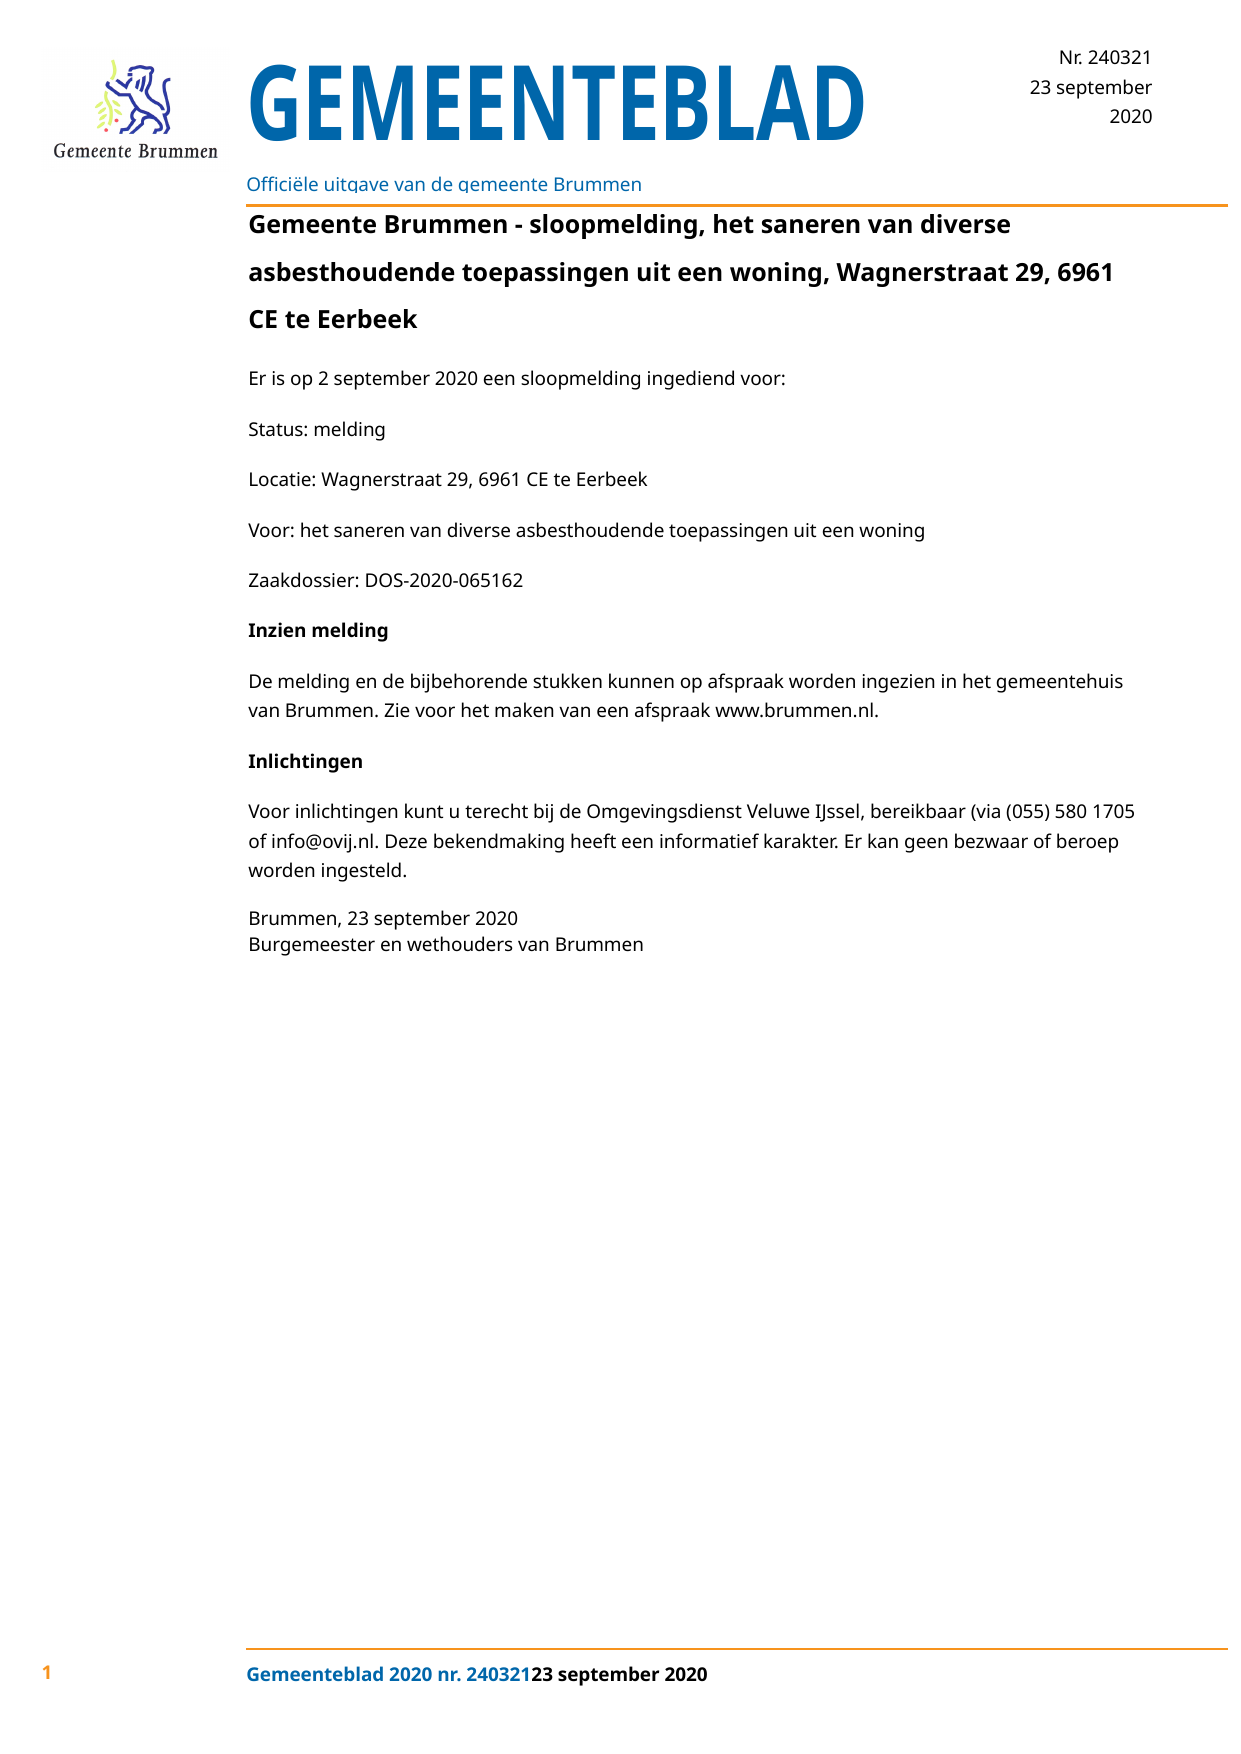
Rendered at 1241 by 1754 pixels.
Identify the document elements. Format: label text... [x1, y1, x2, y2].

text Inzien melding [248, 618, 1152, 643]
text Inlichtingen [248, 748, 1152, 774]
text Er is op 2 september 2020 een sloopmelding ingediend voor: [248, 366, 1152, 391]
picture [41, 47, 231, 172]
text Burgemeester en wethouders van Brummen [248, 931, 1152, 957]
text Gemeente Brummen - sloopmelding, het saneren van diverse asbesthoudende toepassingen uit een woning, Wagnerstraat 29, 6961 CE te Eerbeek [248, 207, 1152, 336]
text Locatie: Wagnerstraat 29, 6961 CE te Eerbeek [248, 466, 1152, 492]
text Brummen, 23 september 2020 [248, 905, 1152, 931]
text Voor: het saneren van diverse asbesthoudende toepassingen uit een woning [248, 517, 1152, 542]
text Status: melding [248, 416, 1152, 442]
text Voor inlichtingen kunt u terecht bij de Omgevingsdienst Veluwe IJssel, bereikbaar (via (055) 580 1705 of info@ovij.nl. Deze bekendmaking heeft een informatief karakter. Er kan geen bezwaar of beroep worden ingesteld. [248, 798, 1152, 883]
text Zaakdossier: DOS-2020-065162 [248, 567, 1152, 593]
text De melding en de bijbehorende stukken kunnen op afspraak worden ingezien in het gemeentehuis van Brummen. Zie voor het maken van een afspraak www.brummen.nl. [248, 668, 1152, 723]
